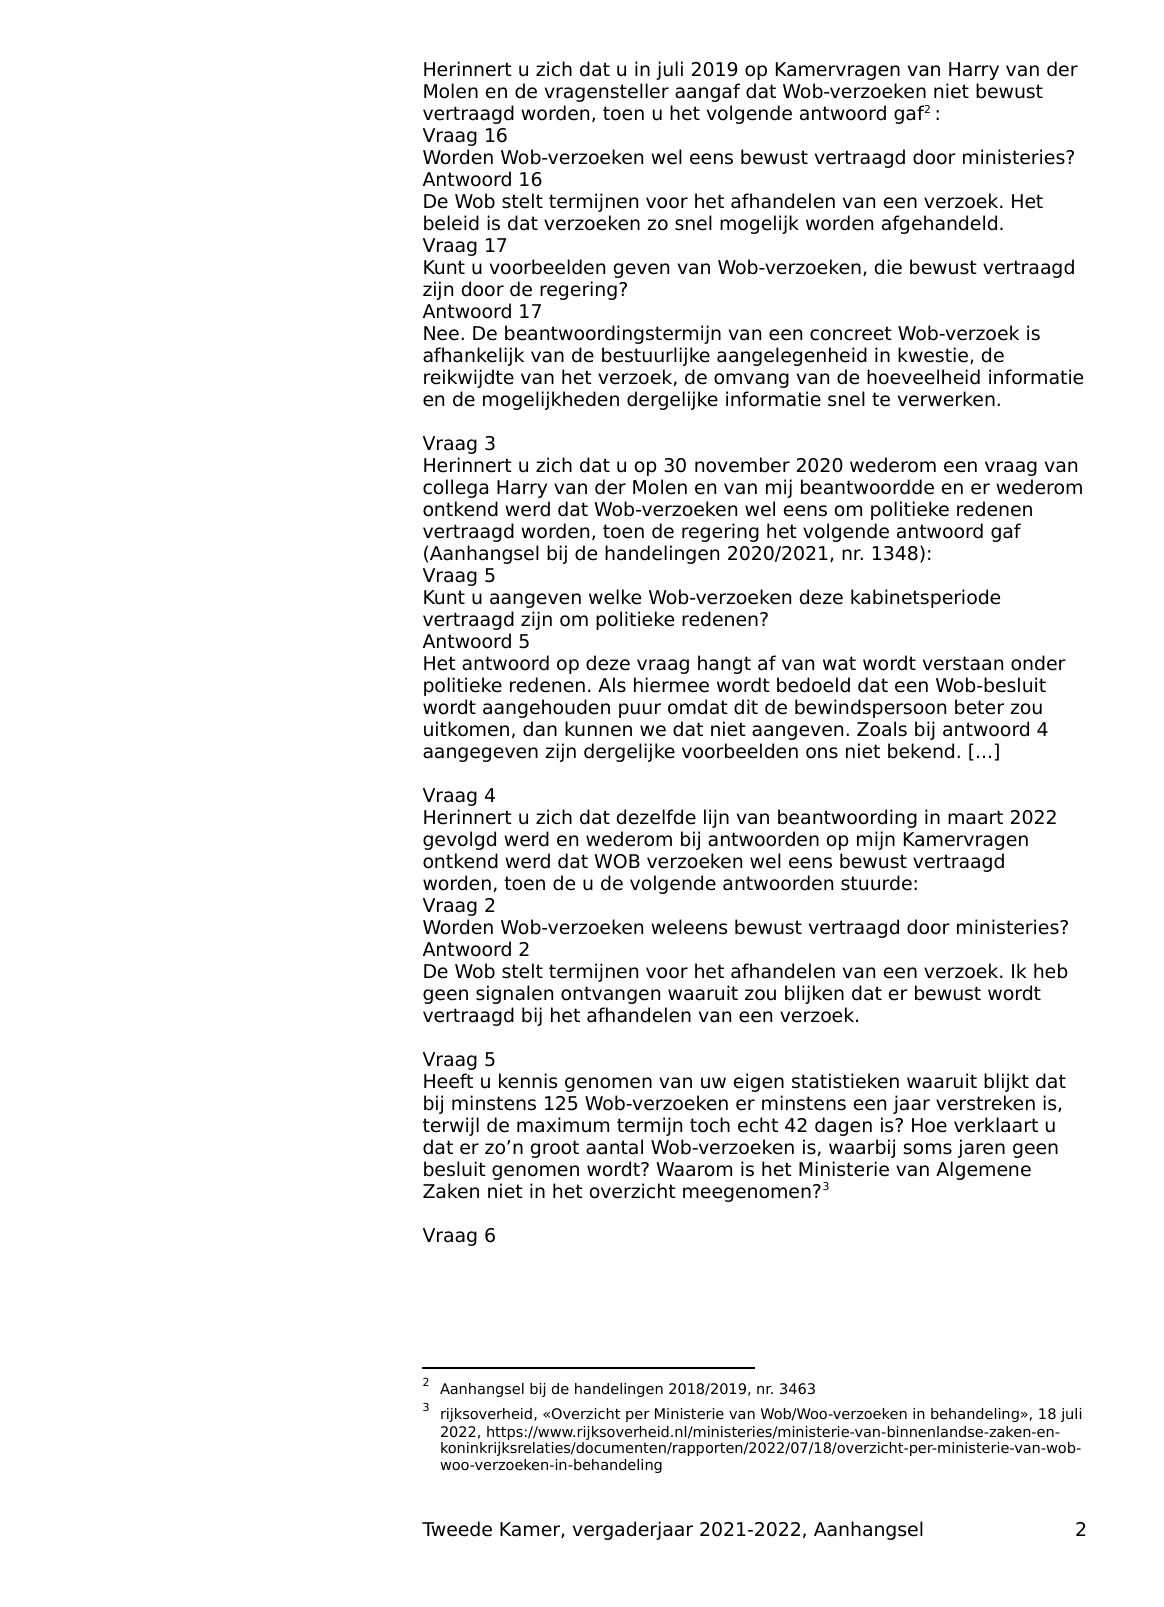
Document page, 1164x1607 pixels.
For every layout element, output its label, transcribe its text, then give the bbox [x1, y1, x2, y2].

text Vraag 16 [422, 125, 1087, 147]
text rijksoverheid, «Overzicht per Ministerie van Wob/Woo-verzoeken in behandeling», 18 juli 2022, https://www.rijksoverheid.nl/ministeries/ministerie-van-binnenlandse-zaken-en-koninkrijksrelaties/documenten/rapporten/2022/07/18/overzicht-per-ministerie-van-wob-woo-verzoeken-in-behandeling [422, 1402, 1087, 1474]
text Antwoord 5 [422, 631, 1087, 653]
text Aanhangsel bij de handelingen 2018/2019, nr. 3463 [422, 1377, 1087, 1399]
text Het antwoord op deze vraag hangt af van wat wordt verstaan onder politieke redenen. Als hiermee wordt bedoeld dat een Wob-besluit wordt aangehouden puur omdat dit de bewindspersoon beter zou uitkomen, dan kunnen we dat niet aangeven. Zoals bij antwoord 4 aangegeven zijn dergelijke voorbeelden ons niet bekend. [...] [422, 653, 1087, 763]
text Antwoord 17 [422, 301, 1087, 323]
text Worden Wob-verzoeken weleens bewust vertraagd door ministeries? [422, 917, 1087, 939]
text Kunt u voorbeelden geven van Wob-verzoeken, die bewust vertraagd zijn door de regering? [422, 257, 1087, 301]
text Herinnert u zich dat u op 30 november 2020 wederom een vraag van collega Harry van der Molen en van mij beantwoordde en er wederom ontkend werd dat Wob-verzoeken wel eens om politieke redenen vertraagd worden, toen de regering het volgende antwoord gaf (Aanhangsel bij de handelingen 2020/2021, nr. 1348): [422, 455, 1087, 565]
text Kunt u aangeven welke Wob-verzoeken deze kabinetsperiode vertraagd zijn om politieke redenen? [422, 587, 1087, 631]
text Vraag 4 [422, 785, 1087, 807]
text Worden Wob-verzoeken wel eens bewust vertraagd door ministeries? [422, 147, 1087, 169]
text Vraag 17 [422, 235, 1087, 257]
text Vraag 2 [422, 895, 1087, 917]
text De Wob stelt termijnen voor het afhandelen van een verzoek. Het beleid is dat verzoeken zo snel mogelijk worden afgehandeld. [422, 191, 1087, 235]
text Vraag 5 [422, 1049, 1087, 1071]
text Heeft u kennis genomen van uw eigen statistieken waaruit blijkt dat bij minstens 125 Wob-verzoeken er minstens een jaar verstreken is, terwijl de maximum termijn toch echt 42 dagen is? Hoe verklaart u dat er zo’n groot aantal Wob-verzoeken is, waarbij soms jaren geen besluit genomen wordt? Waarom is het Ministerie van Algemene Zaken niet in het overzicht meegenomen? [422, 1071, 1087, 1203]
text De Wob stelt termijnen voor het afhandelen van een verzoek. Ik heb geen signalen ontvangen waaruit zou blijken dat er bewust wordt vertraagd bij het afhandelen van een verzoek. [422, 961, 1087, 1027]
text Antwoord 2 [422, 939, 1087, 961]
text Nee. De beantwoordingstermijn van een concreet Wob-verzoek is afhankelijk van de bestuurlijke aangelegenheid in kwestie, de reikwijdte van het verzoek, de omvang van de hoeveelheid informatie en de mogelijkheden dergelijke informatie snel te verwerken. [422, 323, 1087, 411]
text Vraag 5 [422, 565, 1087, 587]
text Vraag 6 [422, 1225, 1087, 1247]
text Herinnert u zich dat dezelfde lijn van beantwoording in maart 2022 gevolgd werd en wederom bij antwoorden op mijn Kamervragen ontkend werd dat WOB verzoeken wel eens bewust vertraagd worden, toen de u de volgende antwoorden stuurde: [422, 807, 1087, 895]
text Antwoord 16 [422, 169, 1087, 191]
text Herinnert u zich dat u in juli 2019 op Kamervragen van Harry van der Molen en de vragensteller aangaf dat Wob-verzoeken niet bewust vertraagd worden, toen u het volgende antwoord gaf: [422, 59, 1087, 125]
text Vraag 3 [422, 433, 1087, 455]
